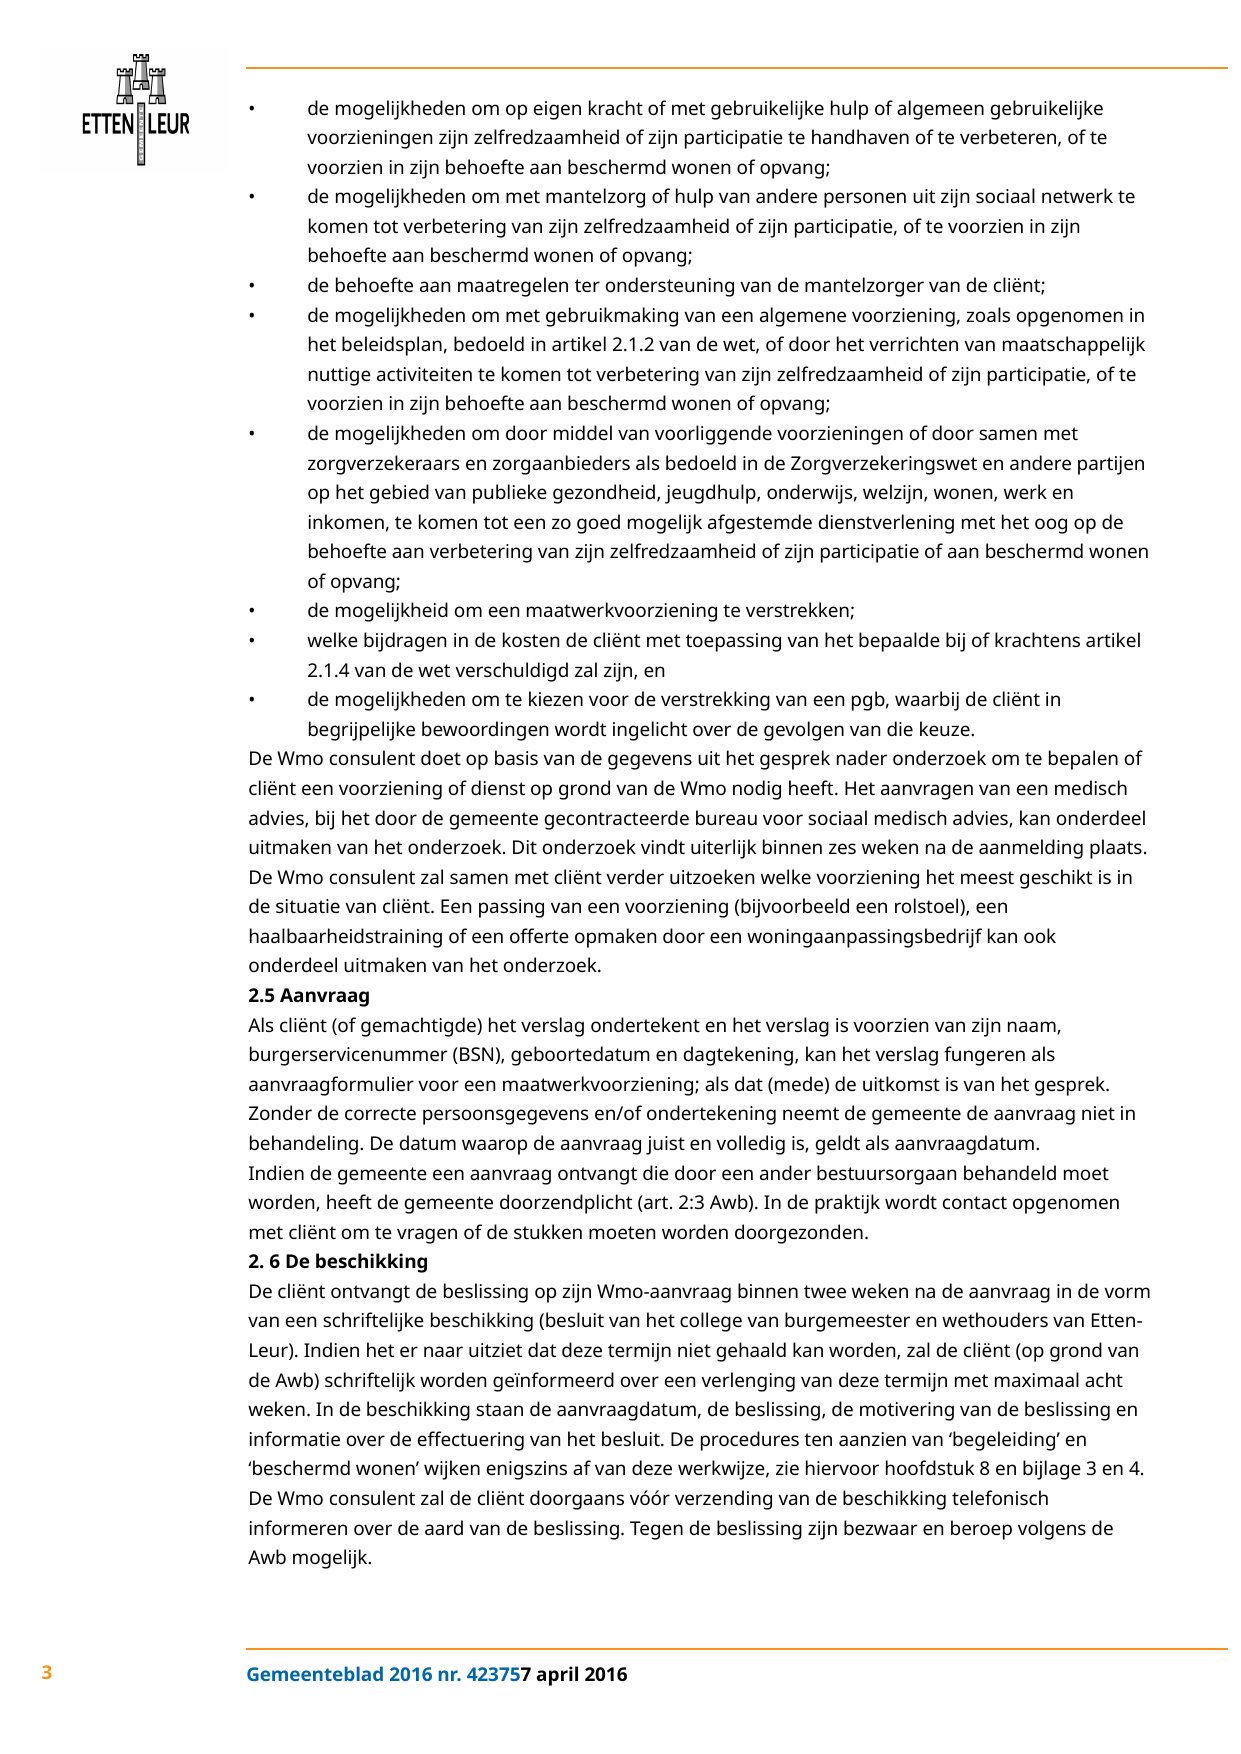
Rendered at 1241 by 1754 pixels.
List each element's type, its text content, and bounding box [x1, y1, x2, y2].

list de mogelijkheid om een maatwerkvoorziening te verstrekken; [248, 598, 1152, 623]
text De cliënt ontvangt de beslissing op zijn Wmo-aanvraag binnen twee weken na de aanvraag in de vorm van een schriftelijke beschikking (besluit van het college van burgemeester en wethouders van Etten-Leur). Indien het er naar uitziet dat deze termijn niet gehaald kan worden, zal de cliënt (op grond van de Awb) schriftelijk worden geïnformeerd over een verlenging van deze termijn met maximaal acht weken. In de beschikking staan de aanvraagdatum, de beslissing, de motivering van de beslissing en informatie over de effectuering van het besluit. De procedures ten aanzien van ‘begeleiding’ en ‘beschermd wonen’ wijken enigszins af van deze werkwijze, zie hiervoor hoofdstuk 8 en bijlage 3 en 4. [248, 1278, 1152, 1481]
text Indien de gemeente een aanvraag ontvangt die door een ander bestuursorgaan behandeld moet worden, heeft de gemeente doorzendplicht (art. 2:3 Awb). In de praktijk wordt contact opgenomen met cliënt om te vragen of de stukken moeten worden doorgezonden. [248, 1160, 1152, 1245]
list de mogelijkheden om met mantelzorg of hulp van andere personen uit zijn sociaal netwerk te komen tot verbetering van zijn zelfredzaamheid of zijn participatie, of te voorzien in zijn behoefte aan beschermd wonen of opvang; [248, 183, 1152, 268]
list de mogelijkheden om door middel van voorliggende voorzieningen of door samen met zorgverzekeraars en zorgaanbieders als bedoeld in de Zorgverzekeringswet en andere partijen op het gebied van publieke gezondheid, jeugdhulp, onderwijs, welzijn, wonen, werk en inkomen, te komen tot een zo goed mogelijk afgestemde dienstverlening met het oog op de behoefte aan verbetering van zijn zelfredzaamheid of zijn participatie of aan beschermd wonen of opvang; [248, 420, 1152, 594]
list de mogelijkheden om op eigen kracht of met gebruikelijke hulp of algemeen gebruikelijke voorzieningen zijn zelfredzaamheid of zijn participatie te handhaven of te verbeteren, of te voorzien in zijn behoefte aan beschermd wonen of opvang; [248, 95, 1152, 180]
text De Wmo consulent doet op basis van de gegevens uit het gesprek nader onderzoek om te bepalen of cliënt een voorziening of dienst op grond van de Wmo nodig heeft. Het aanvragen van een medisch advies, bij het door de gemeente gecontracteerde bureau voor sociaal medisch advies, kan onderdeel uitmaken van het onderzoek. Dit onderzoek vindt uiterlijk binnen zes weken na de aanmelding plaats. [248, 746, 1152, 860]
text 2.5 Aanvraag [248, 982, 1152, 1008]
list de behoefte aan maatregelen ter ondersteuning van de mantelzorger van de cliënt; [248, 272, 1152, 298]
list welke bijdragen in de kosten de cliënt met toepassing van het bepaalde bij of krachtens artikel 2.1.4 van de wet verschuldigd zal zijn, en [248, 627, 1152, 683]
text De Wmo consulent zal de cliënt doorgaans vóór verzending van de beschikking telefonisch informeren over de aard van de beslissing. Tegen de beslissing zijn bezwaar en beroep volgens de Awb mogelijk. [248, 1485, 1152, 1570]
text 2. 6 De beschikking [248, 1248, 1152, 1274]
text De Wmo consulent zal samen met cliënt verder uitzoeken welke voorziening het meest geschikt is in de situatie van cliënt. Een passing van een voorziening (bijvoorbeeld een rolstoel), een haalbaarheidstraining of een offerte opmaken door een woningaanpassingsbedrijf kan ook onderdeel uitmaken van het onderzoek. [248, 864, 1152, 978]
list de mogelijkheden om te kiezen voor de verstrekking van een pgb, waarbij de cliënt in begrijpelijke bewoordingen wordt ingelicht over de gevolgen van die keuze. [248, 686, 1152, 742]
picture [41, 47, 231, 172]
text Als cliënt (of gemachtigde) het verslag ondertekent en het verslag is voorzien van zijn naam, burgerservicenummer (BSN), geboortedatum en dagtekening, kan het verslag fungeren als aanvraagformulier voor een maatwerkvoorziening; als dat (mede) de uitkomst is van het gesprek. Zonder de correcte persoonsgegevens en/of ondertekening neemt de gemeente de aanvraag niet in behandeling. De datum waarop de aanvraag juist en volledig is, geldt als aanvraagdatum. [248, 1012, 1152, 1156]
list de mogelijkheden om met gebruikmaking van een algemene voorziening, zoals opgenomen in het beleidsplan, bedoeld in artikel 2.1.2 van de wet, of door het verrichten van maatschappelijk nuttige activiteiten te komen tot verbetering van zijn zelfredzaamheid of zijn participatie, of te voorzien in zijn behoefte aan beschermd wonen of opvang; [248, 302, 1152, 416]
